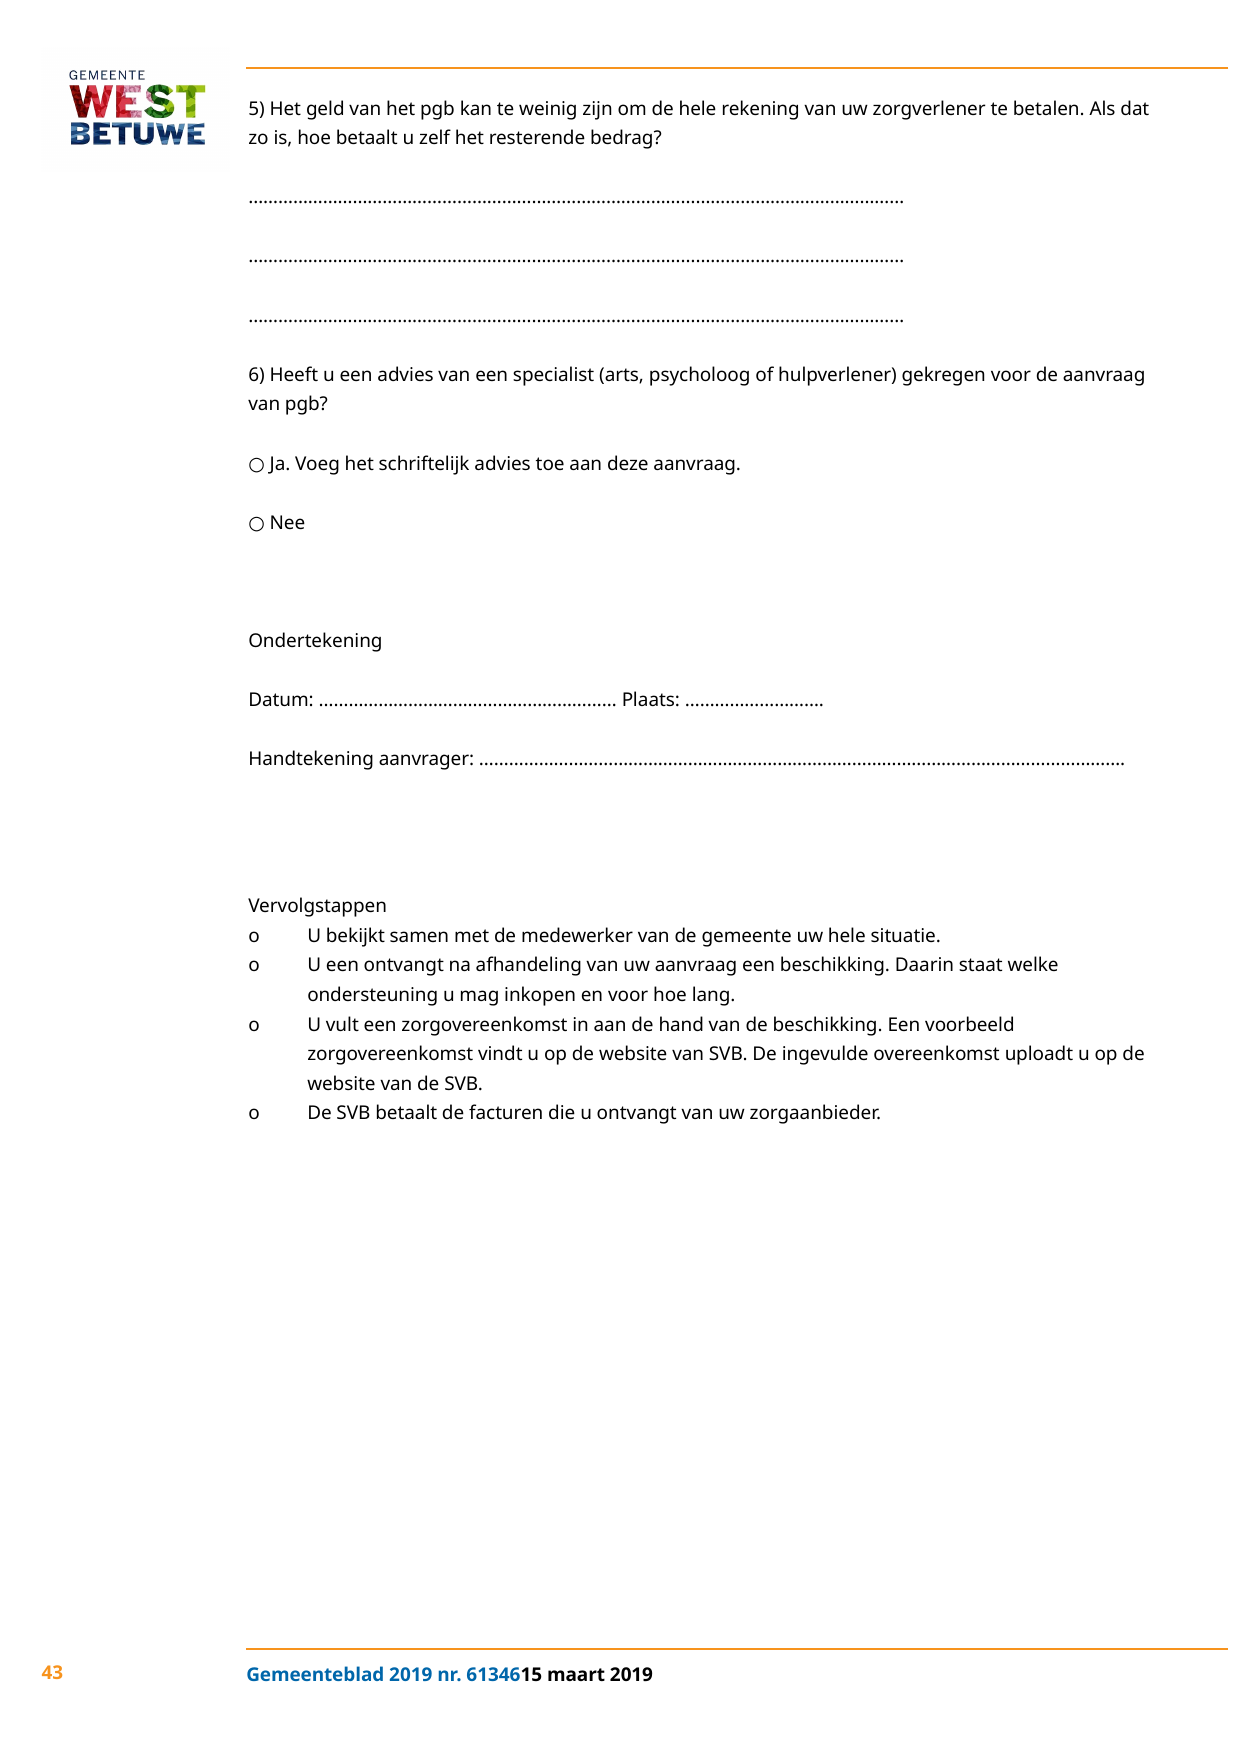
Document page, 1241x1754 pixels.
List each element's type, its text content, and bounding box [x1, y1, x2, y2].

list U vult een zorgovereenkomst in aan de hand van de beschikking. Een voorbeeld zorgovereenkomst vindt u op de website van SVB. De ingevulde overeenkomst uploadt u op de website van de SVB. [248, 1011, 1152, 1096]
list U bekijkt samen met de medewerker van de gemeente uw hele situatie. [248, 922, 1152, 948]
table_header Ondertekening Datum: …………………………………………………… Plaats: ………………………. Handtekening aanvrager: …………………………………………………………………………………………………………………. [248, 627, 1152, 800]
text Vervolgstappen [248, 892, 1152, 918]
list U een ontvangt na afhandeling van uw aanvraag een beschikking. Daarin staat welke ondersteuning u mag inkopen en voor hoe lang. [248, 952, 1152, 1007]
table_header 5) Het geld van het pgb kan te weinig zijn om de hele rekening van uw zorgverlener te betalen. Als dat zo is, hoe betaalt u zelf het resterende bedrag? …………………………………………………………………………………………………………………… …………………………………………………………………………………………………………………… …………………………………………………………………………………………………………………… 6) Heeft u een advies van een specialist (arts, psycholoog of hulpverlener) gekregen voor de aanvraag van pgb? ○ Ja. Voeg het schriftelijk advies toe aan deze aanvraag. ○ Nee [248, 95, 1152, 564]
list De SVB betaalt de facturen die u ontvangt van uw zorgaanbieder. [248, 1099, 1152, 1125]
picture [41, 47, 231, 172]
